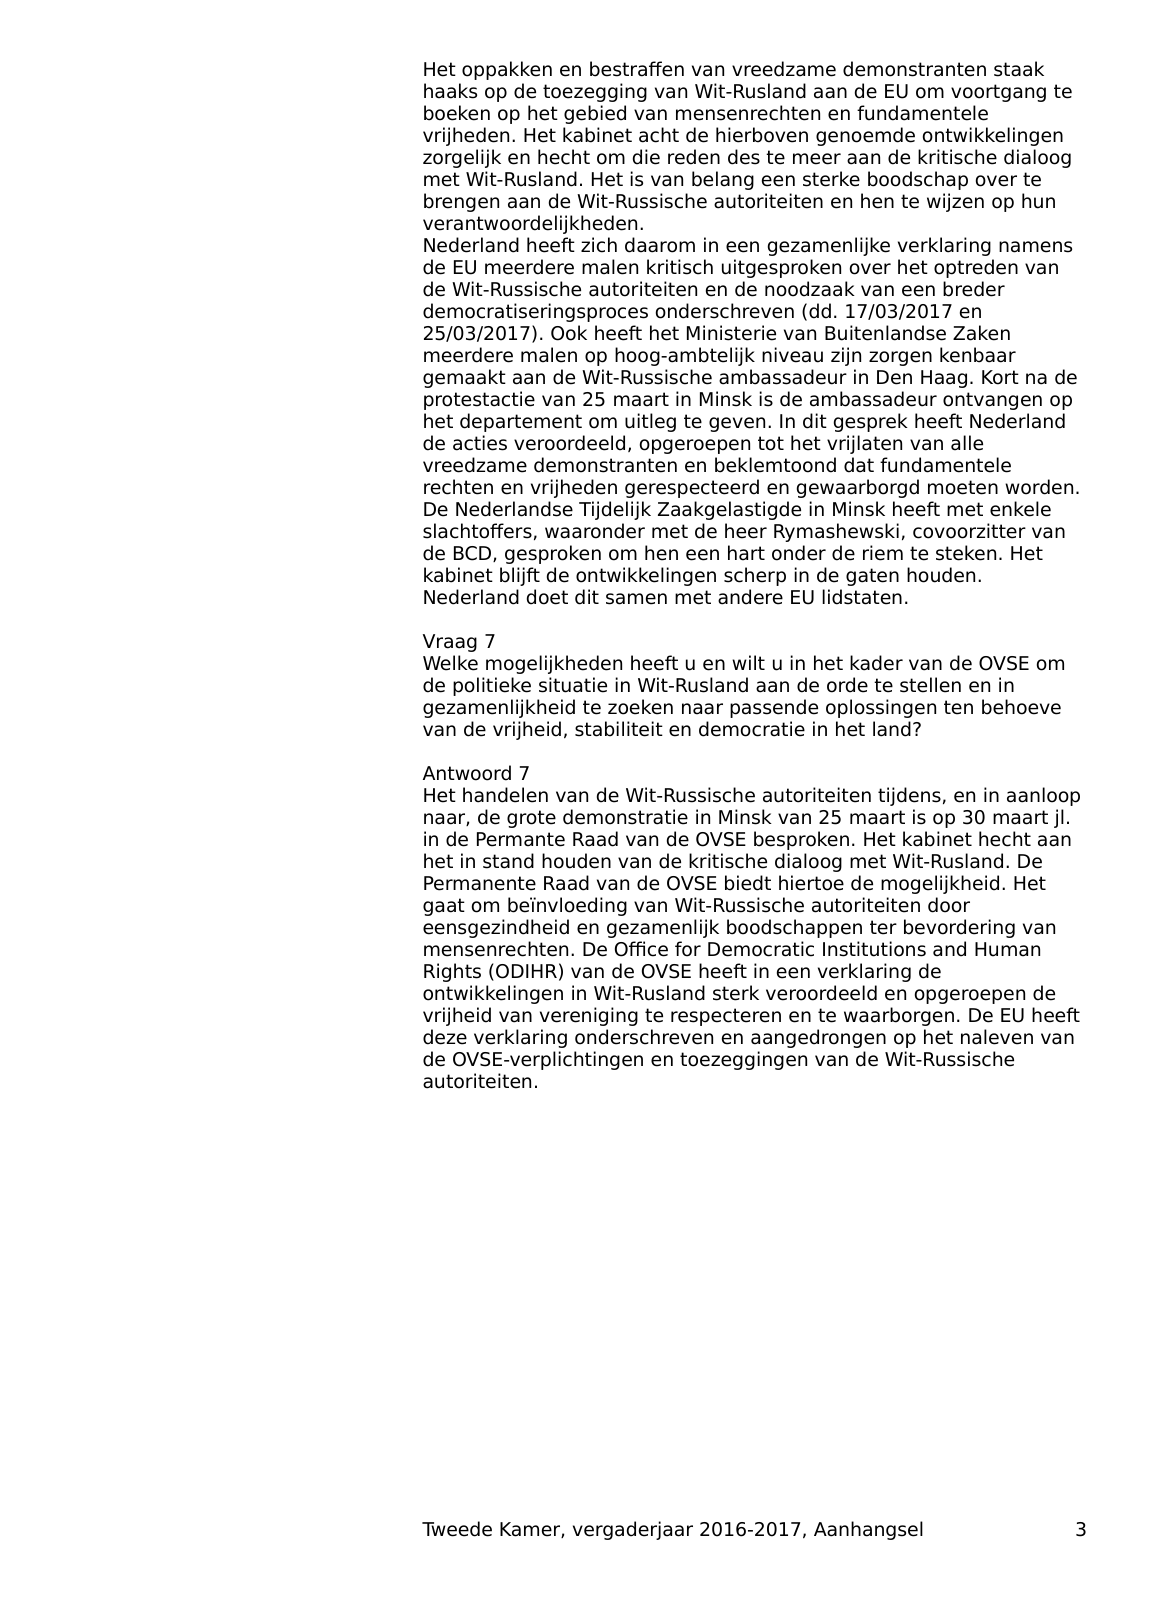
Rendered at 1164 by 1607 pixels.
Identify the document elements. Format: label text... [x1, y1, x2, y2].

text Vraag 7 [422, 631, 1087, 653]
text Het oppakken en bestraffen van vreedzame demonstranten staak haaks op de toezegging van Wit-Rusland aan de EU om voortgang te boeken op het gebied van mensenrechten en fundamentele vrijheden. Het kabinet acht de hierboven genoemde ontwikkelingen zorgelijk en hecht om die reden des te meer aan de kritische dialoog met Wit-Rusland. Het is van belang een sterke boodschap over te brengen aan de Wit-Russische autoriteiten en hen te wijzen op hun verantwoordelijkheden. [422, 59, 1087, 235]
text Welke mogelijkheden heeft u en wilt u in het kader van de OVSE om de politieke situatie in Wit-Rusland aan de orde te stellen en in gezamenlijkheid te zoeken naar passende oplossingen ten behoeve van de vrijheid, stabiliteit en democratie in het land? [422, 653, 1087, 741]
text Antwoord 7 [422, 763, 1087, 785]
text Het handelen van de Wit-Russische autoriteiten tijdens, en in aanloop naar, de grote demonstratie in Minsk van 25 maart is op 30 maart jl. in de Permante Raad van de OVSE besproken. Het kabinet hecht aan het in stand houden van de kritische dialoog met Wit-Rusland. De Permanente Raad van de OVSE biedt hiertoe de mogelijkheid. Het gaat om beïnvloeding van Wit-Russische autoriteiten door eensgezindheid en gezamenlijk boodschappen ter bevordering van mensenrechten. De Office for Democratic Institutions and Human Rights (ODIHR) van de OVSE heeft in een verklaring de ontwikkelingen in Wit-Rusland sterk veroordeeld en opgeroepen de vrijheid van vereniging te respecteren en te waarborgen. De EU heeft deze verklaring onderschreven en aangedrongen op het naleven van de OVSE-verplichtingen en toezeggingen van de Wit-Russische autoriteiten. [422, 785, 1087, 1092]
text Nederland heeft zich daarom in een gezamenlijke verklaring namens de EU meerdere malen kritisch uitgesproken over het optreden van de Wit-Russische autoriteiten en de noodzaak van een breder democratiseringsproces onderschreven (dd. 17/03/2017 en 25/03/2017). Ook heeft het Ministerie van Buitenlandse Zaken meerdere malen op hoog-ambtelijk niveau zijn zorgen kenbaar gemaakt aan de Wit-Russische ambassadeur in Den Haag. Kort na de protestactie van 25 maart in Minsk is de ambassadeur ontvangen op het departement om uitleg te geven. In dit gesprek heeft Nederland de acties veroordeeld, opgeroepen tot het vrijlaten van alle vreedzame demonstranten en beklemtoond dat fundamentele rechten en vrijheden gerespecteerd en gewaarborgd moeten worden. De Nederlandse Tijdelijk Zaakgelastigde in Minsk heeft met enkele slachtoffers, waaronder met de heer Rymashewski, covoorzitter van de BCD, gesproken om hen een hart onder de riem te steken. Het kabinet blijft de ontwikkelingen scherp in de gaten houden. Nederland doet dit samen met andere EU lidstaten. [422, 235, 1087, 608]
